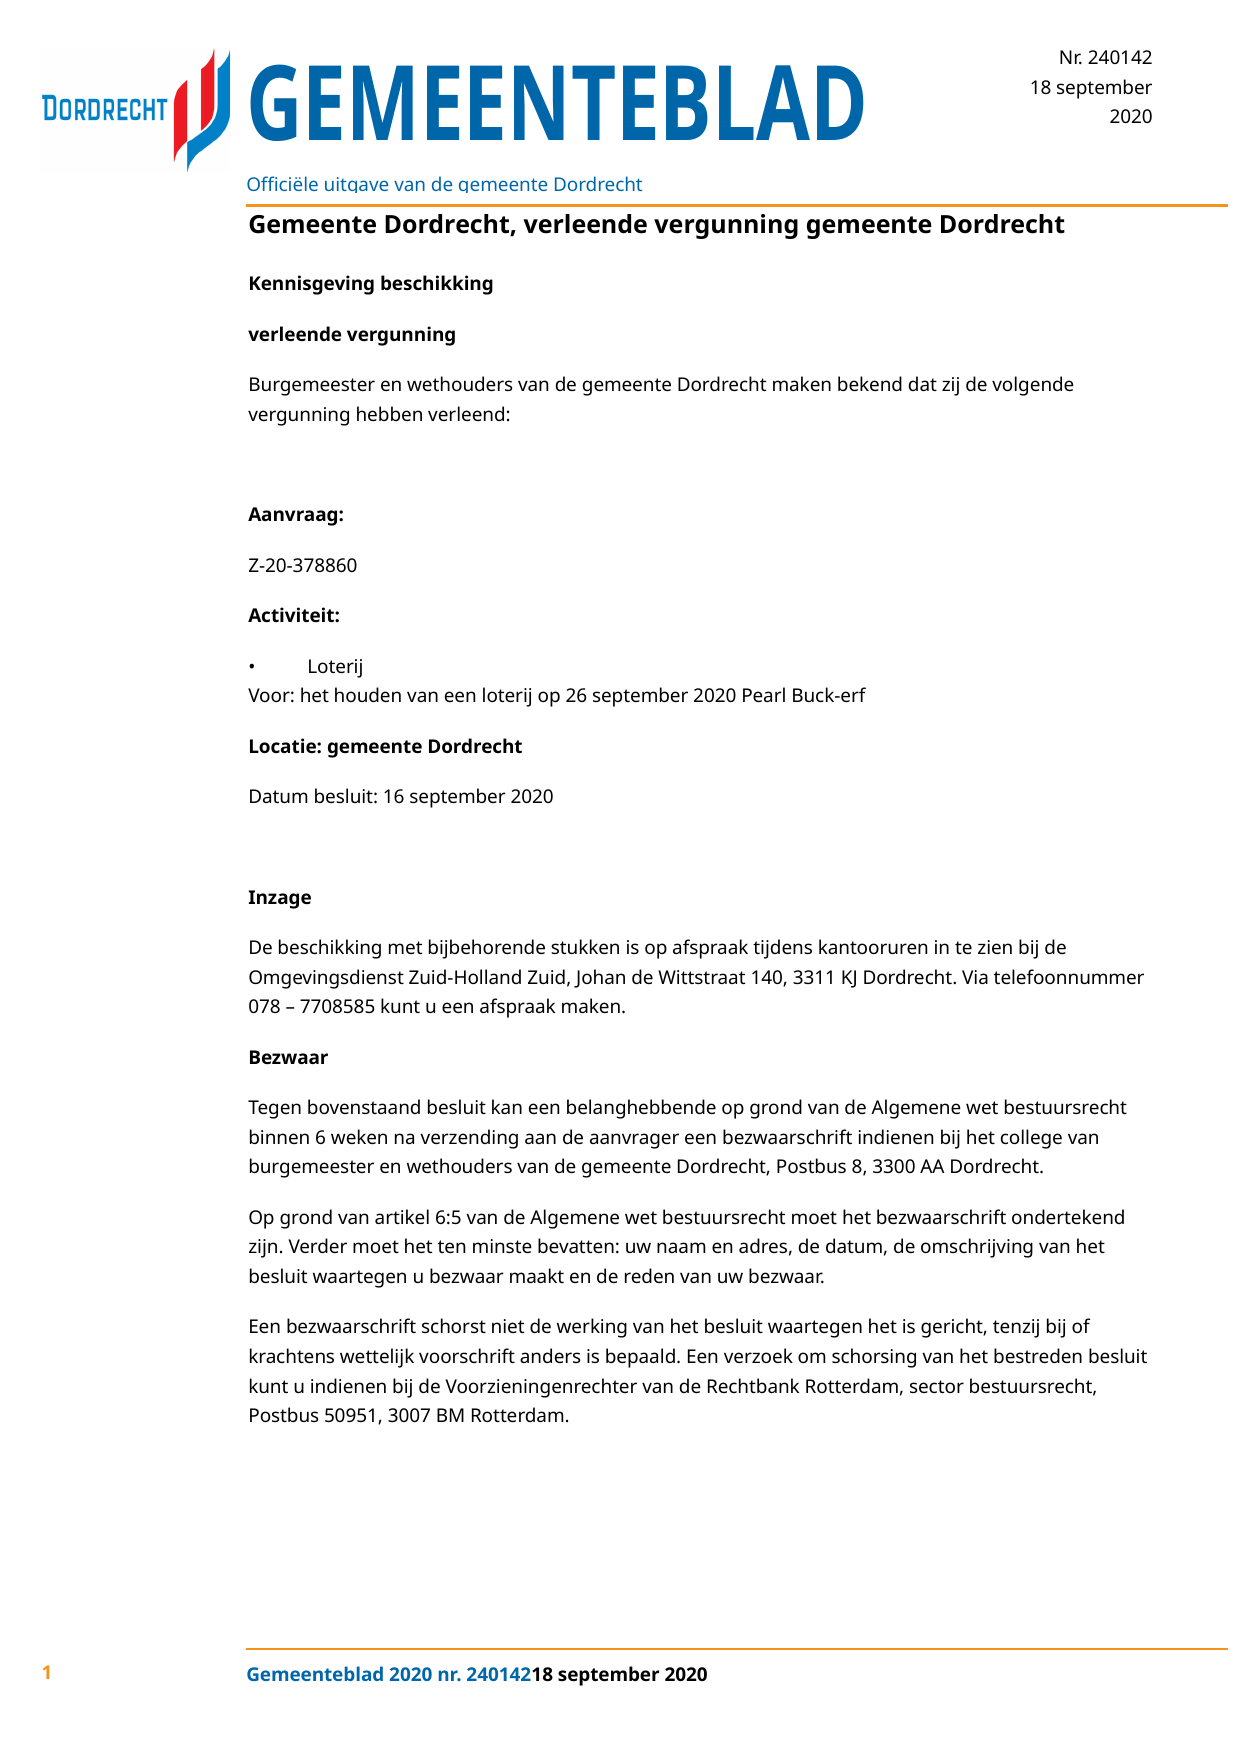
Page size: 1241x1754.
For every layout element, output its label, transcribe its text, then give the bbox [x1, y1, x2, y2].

text Voor: het houden van een loterij op 26 september 2020 Pearl Buck-erf [248, 682, 1152, 708]
text verleende vergunning [248, 321, 1152, 346]
text Locatie: gemeente Dordrecht [248, 733, 1152, 758]
text Kennisgeving beschikking [248, 270, 1152, 296]
text Een bezwaarschrift schorst niet de werking van het besluit waartegen het is gericht, tenzij bij of krachtens wettelijk voorschrift anders is bepaald. Een verzoek om schorsing van het bestreden besluit kunt u indienen bij de Voorzieningenrechter van de Rechtbank Rotterdam, sector bestuursrecht, Postbus 50951, 3007 BM Rotterdam. [248, 1314, 1152, 1428]
text De beschikking met bijbehorende stukken is op afspraak tijdens kantooruren in te zien bij de Omgevingsdienst Zuid-Holland Zuid, Johan de Wittstraat 140, 3311 KJ Dordrecht. Via telefoonnummer 078 – 7708585 kunt u een afspraak maken. [248, 934, 1152, 1019]
text Burgemeester en wethouders van de gemeente Dordrecht maken bekend dat zij de volgende vergunning hebben verleend: [248, 371, 1152, 426]
text Op grond van artikel 6:5 van de Algemene wet bestuursrecht moet het bezwaarschrift ondertekend zijn. Verder moet het ten minste bevatten: uw naam en adres, de datum, de omschrijving van het besluit waartegen u bezwaar maakt en de reden van uw bezwaar. [248, 1204, 1152, 1289]
text Aanvraag: [248, 502, 1152, 527]
text Datum besluit: 16 september 2020 [248, 783, 1152, 809]
list Loterij [248, 653, 1152, 678]
picture [41, 47, 231, 172]
text Activiteit: [248, 602, 1152, 628]
text Tegen bovenstaand besluit kan een belanghebbende op grond van de Algemene wet bestuursrecht binnen 6 weken na verzending aan de aanvrager een bezwaarschrift indienen bij het college van burgemeester en wethouders van de gemeente Dordrecht, Postbus 8, 3300 AA Dordrecht. [248, 1094, 1152, 1179]
text Gemeente Dordrecht, verleende vergunning gemeente Dordrecht [248, 207, 1152, 241]
text Z-20-378860 [248, 552, 1152, 578]
text Inzage [248, 884, 1152, 910]
text Bezwaar [248, 1044, 1152, 1070]
